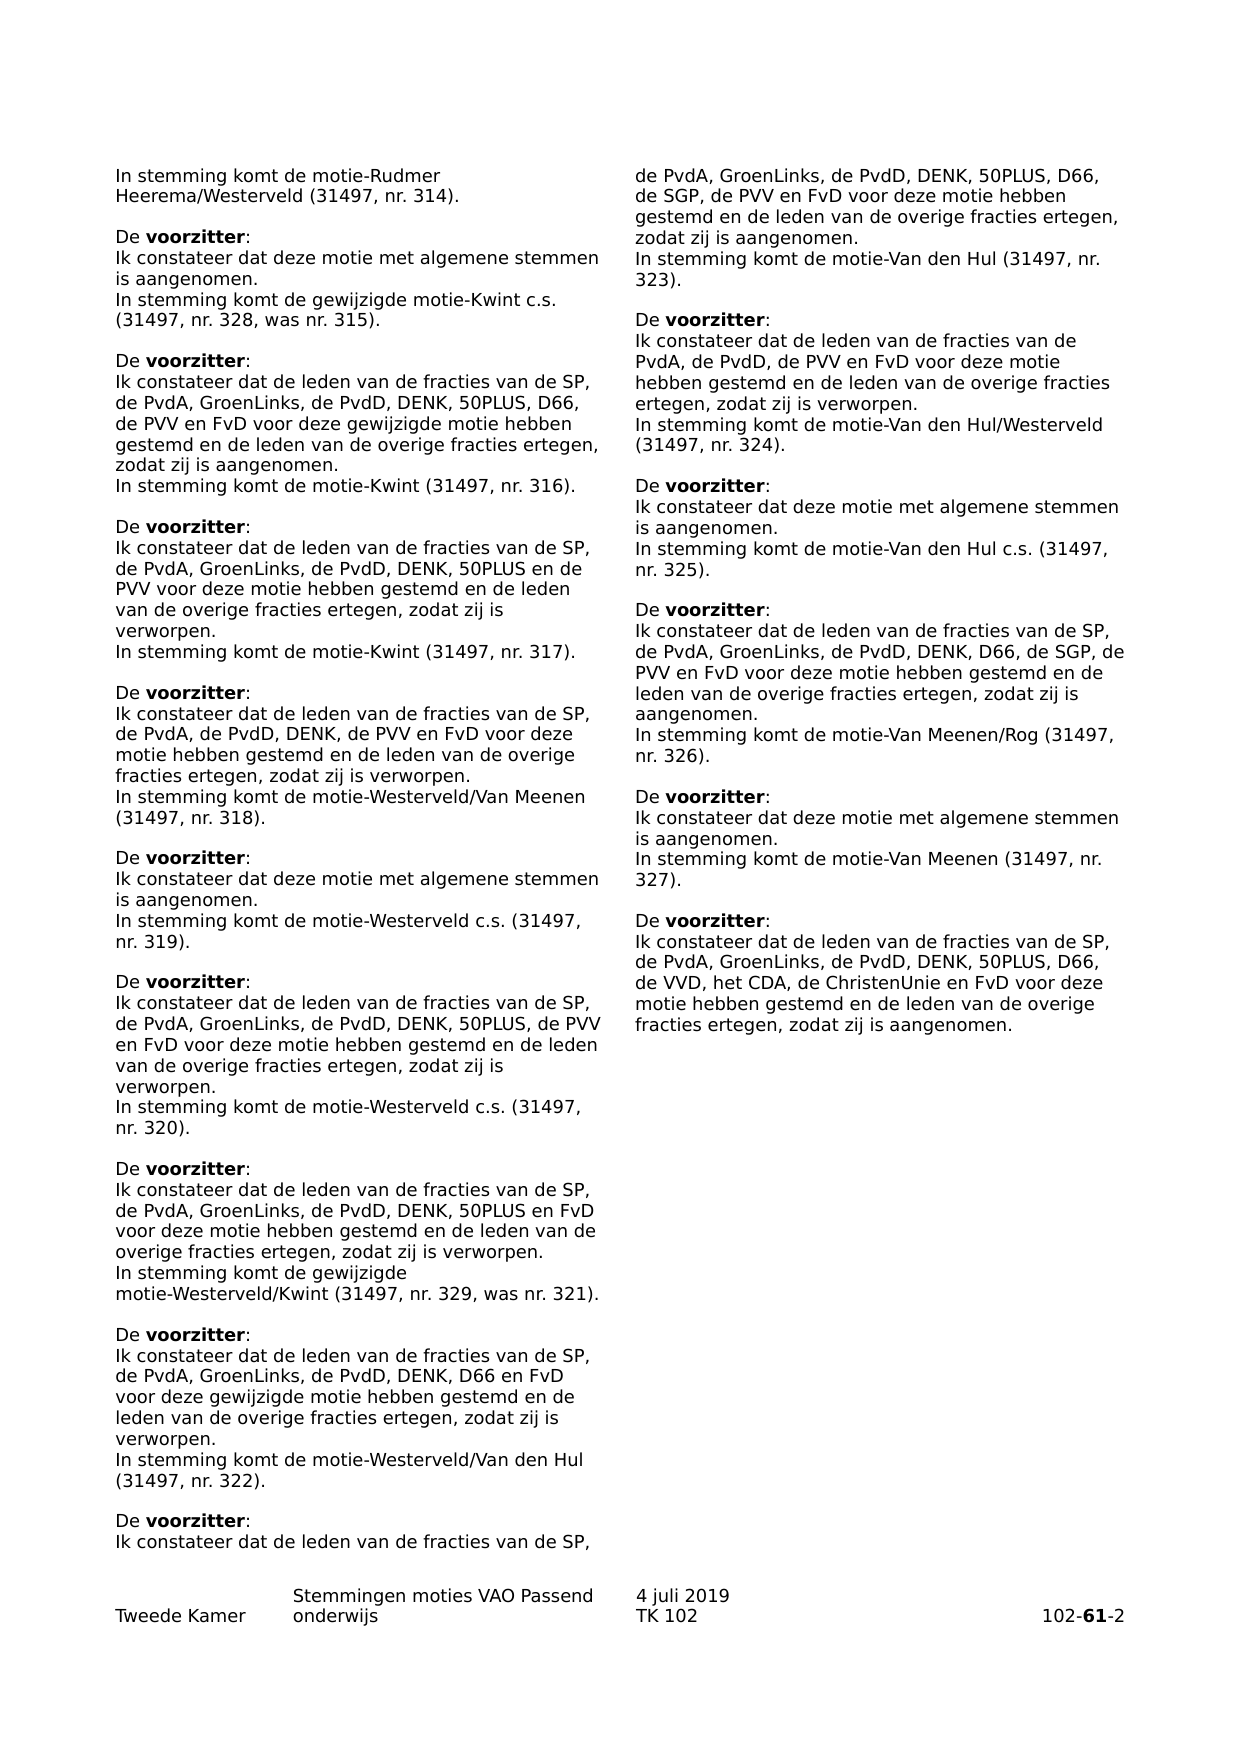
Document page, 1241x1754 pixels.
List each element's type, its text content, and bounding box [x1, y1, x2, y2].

text De voorzitter: [115, 1324, 605, 1345]
text In stemming komt de motie-Van den Hul (31497, nr. 323). [635, 249, 1125, 290]
text Ik constateer dat de leden van de fracties van de SP, de PvdA, GroenLinks, de PvdD, DENK, 50PLUS, D66, de PVV en FvD voor deze gewijzigde motie hebben gestemd en de leden van de overige fracties ertegen, zodat zij is aangenomen. [115, 372, 605, 476]
text Ik constateer dat de leden van de fracties van de SP, [115, 1532, 605, 1553]
text De voorzitter: [635, 476, 1125, 497]
text De voorzitter: [635, 911, 1125, 931]
text In stemming komt de motie-Van den Hul/Westerveld (31497, nr. 324). [635, 414, 1125, 456]
text Ik constateer dat deze motie met algemene stemmen is aangenomen. [635, 497, 1125, 538]
text De voorzitter: [115, 848, 605, 869]
text Ik constateer dat de leden van de fracties van de SP, de PvdA, GroenLinks, de PvdD, DENK, D66, de SGP, de PVV en FvD voor deze motie hebben gestemd en de leden van de overige fracties ertegen, zodat zij is aangenomen. [635, 621, 1125, 725]
text Ik constateer dat de leden van de fracties van de SP, de PvdA, GroenLinks, de PvdD, DENK, 50PLUS en de PVV voor deze motie hebben gestemd en de leden van de overige fracties ertegen, zodat zij is verworpen. [115, 537, 605, 642]
text Ik constateer dat deze motie met algemene stemmen is aangenomen. [635, 807, 1125, 849]
text In stemming komt de motie-Kwint (31497, nr. 316). [115, 476, 605, 497]
text De voorzitter: [115, 682, 605, 703]
text In stemming komt de gewijzigde motie-Kwint c.s. (31497, nr. 328, was nr. 315). [115, 289, 605, 331]
text In stemming komt de motie-Van Meenen (31497, nr. 327). [635, 849, 1125, 891]
text De voorzitter: [115, 351, 605, 372]
text In stemming komt de motie-Rudmer Heerema/Westerveld (31497, nr. 314). [115, 165, 605, 207]
text De voorzitter: [635, 310, 1125, 331]
text de PvdA, GroenLinks, de PvdD, DENK, 50PLUS, D66, de SGP, de PVV en FvD voor deze motie hebben gestemd en de leden van de overige fracties ertegen, zodat zij is aangenomen. [635, 165, 1125, 249]
text De voorzitter: [115, 1159, 605, 1179]
text In stemming komt de motie-Westerveld c.s. (31497, nr. 320). [115, 1097, 605, 1139]
text Ik constateer dat deze motie met algemene stemmen is aangenomen. [115, 248, 605, 289]
text Ik constateer dat de leden van de fracties van de SP, de PvdA, GroenLinks, de PvdD, DENK, 50PLUS, de PVV en FvD voor deze motie hebben gestemd en de leden van de overige fracties ertegen, zodat zij is verworpen. [115, 993, 605, 1097]
text In stemming komt de motie-Kwint (31497, nr. 317). [115, 642, 605, 662]
text In stemming komt de motie-Westerveld c.s. (31497, nr. 319). [115, 911, 605, 952]
text De voorzitter: [635, 787, 1125, 807]
text De voorzitter: [115, 972, 605, 993]
text Ik constateer dat de leden van de fracties van de SP, de PvdA, de PvdD, DENK, de PVV en FvD voor deze motie hebben gestemd en de leden van de overige fracties ertegen, zodat zij is verworpen. [115, 703, 605, 787]
text In stemming komt de motie-Westerveld/Van Meenen (31497, nr. 318). [115, 787, 605, 828]
text In stemming komt de motie-Van den Hul c.s. (31497, nr. 325). [635, 538, 1125, 580]
text Ik constateer dat de leden van de fracties van de SP, de PvdA, GroenLinks, de PvdD, DENK, 50PLUS, D66, de VVD, het CDA, de ChristenUnie en FvD voor deze motie hebben gestemd en de leden van de overige fracties ertegen, zodat zij is aangenomen. [635, 931, 1125, 1036]
text De voorzitter: [115, 227, 605, 248]
text De voorzitter: [115, 1511, 605, 1532]
text De voorzitter: [635, 600, 1125, 621]
text In stemming komt de gewijzigde motie-Westerveld/Kwint (31497, nr. 329, was nr. 321). [115, 1263, 605, 1304]
text De voorzitter: [115, 517, 605, 537]
text In stemming komt de motie-Westerveld/Van den Hul (31497, nr. 322). [115, 1449, 605, 1491]
text Ik constateer dat de leden van de fracties van de SP, de PvdA, GroenLinks, de PvdD, DENK, 50PLUS en FvD voor deze motie hebben gestemd en de leden van de overige fracties ertegen, zodat zij is verworpen. [115, 1179, 605, 1263]
text Ik constateer dat de leden van de fracties van de SP, de PvdA, GroenLinks, de PvdD, DENK, D66 en FvD voor deze gewijzigde motie hebben gestemd en de leden van de overige fracties ertegen, zodat zij is verworpen. [115, 1345, 605, 1449]
text Ik constateer dat deze motie met algemene stemmen is aangenomen. [115, 869, 605, 911]
text Ik constateer dat de leden van de fracties van de PvdA, de PvdD, de PVV en FvD voor deze motie hebben gestemd en de leden van de overige fracties ertegen, zodat zij is verworpen. [635, 331, 1125, 414]
text In stemming komt de motie-Van Meenen/Rog (31497, nr. 326). [635, 725, 1125, 767]
